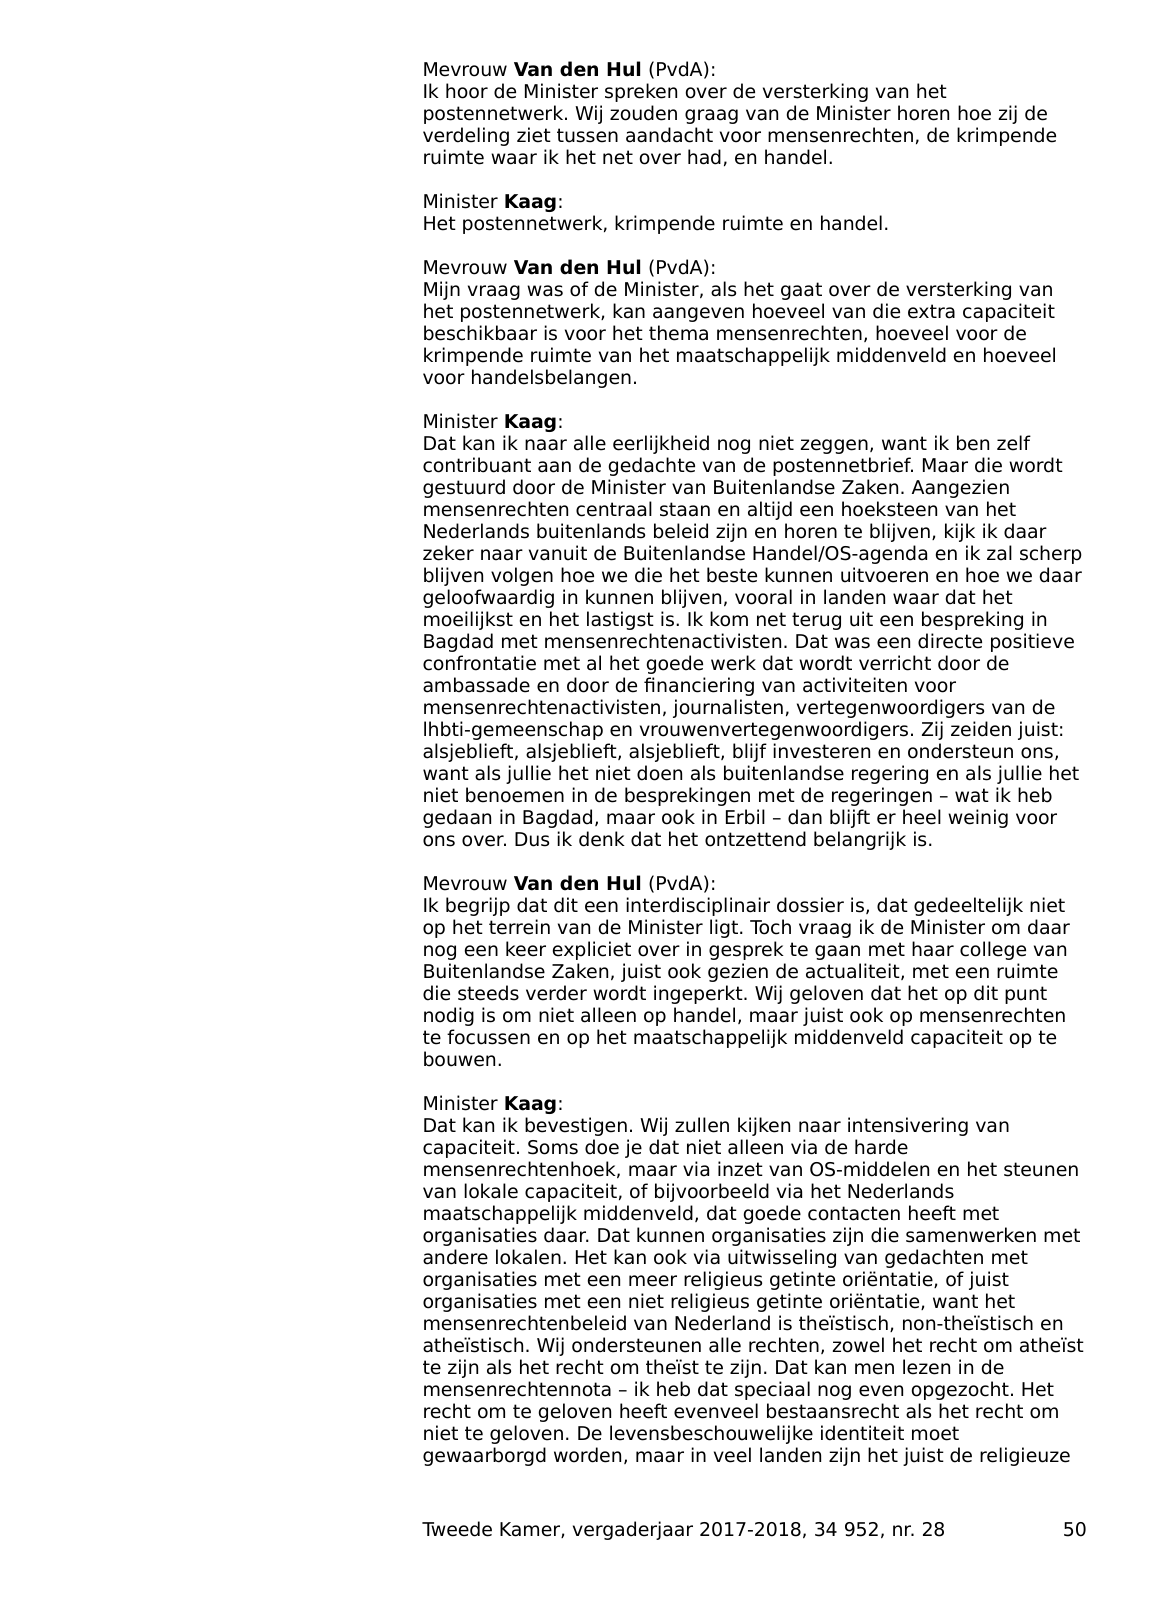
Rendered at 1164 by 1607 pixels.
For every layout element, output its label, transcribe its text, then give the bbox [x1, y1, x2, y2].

text Minister Kaag: [422, 191, 1087, 213]
text Mevrouw Van den Hul (PvdA): [422, 873, 1087, 895]
text Dat kan ik naar alle eerlijkheid nog niet zeggen, want ik ben zelf contribuant aan de gedachte van de postennetbrief. Maar die wordt gestuurd door de Minister van Buitenlandse Zaken. Aangezien mensenrechten centraal staan en altijd een hoeksteen van het Nederlands buitenlands beleid zijn en horen te blijven, kijk ik daar zeker naar vanuit de Buitenlandse Handel/OS-agenda en ik zal scherp blijven volgen hoe we die het beste kunnen uitvoeren en hoe we daar geloofwaardig in kunnen blijven, vooral in landen waar dat het moeilijkst en het lastigst is. Ik kom net terug uit een bespreking in Bagdad met mensenrechtenactivisten. Dat was een directe positieve confrontatie met al het goede werk dat wordt verricht door de ambassade en door de financiering van activiteiten voor mensenrechtenactivisten, journalisten, vertegenwoordigers van de lhbti-gemeenschap en vrouwenvertegenwoordigers. Zij zeiden juist: alsjeblieft, alsjeblieft, alsjeblieft, blijf investeren en ondersteun ons, want als jullie het niet doen als buitenlandse regering en als jullie het niet benoemen in de besprekingen met de regeringen – wat ik heb gedaan in Bagdad, maar ook in Erbil – dan blijft er heel weinig voor ons over. Dus ik denk dat het ontzettend belangrijk is. [422, 433, 1087, 851]
text Ik hoor de Minister spreken over de versterking van het postennetwerk. Wij zouden graag van de Minister horen hoe zij de verdeling ziet tussen aandacht voor mensenrechten, de krimpende ruimte waar ik het net over had, en handel. [422, 81, 1087, 169]
text Mevrouw Van den Hul (PvdA): [422, 257, 1087, 279]
text Mijn vraag was of de Minister, als het gaat over de versterking van het postennetwerk, kan aangeven hoeveel van die extra capaciteit beschikbaar is voor het thema mensenrechten, hoeveel voor de krimpende ruimte van het maatschappelijk middenveld en hoeveel voor handelsbelangen. [422, 279, 1087, 389]
text Minister Kaag: [422, 1093, 1087, 1115]
text Dat kan ik bevestigen. Wij zullen kijken naar intensivering van capaciteit. Soms doe je dat niet alleen via de harde mensenrechtenhoek, maar via inzet van OS-middelen en het steunen van lokale capaciteit, of bijvoorbeeld via het Nederlands maatschappelijk middenveld, dat goede contacten heeft met organisaties daar. Dat kunnen organisaties zijn die samenwerken met andere lokalen. Het kan ook via uitwisseling van gedachten met organisaties met een meer religieus getinte oriëntatie, of juist organisaties met een niet religieus getinte oriëntatie, want het mensenrechtenbeleid van Nederland is theïstisch, non-theïstisch en atheïstisch. Wij ondersteunen alle rechten, zowel het recht om atheïst te zijn als het recht om theïst te zijn. Dat kan men lezen in de mensenrechtennota – ik heb dat speciaal nog even opgezocht. Het recht om te geloven heeft evenveel bestaansrecht als het recht om niet te geloven. De levensbeschouwelijke identiteit moet gewaarborgd worden, maar in veel landen zijn het juist de religieuze [422, 1115, 1087, 1467]
text Ik begrijp dat dit een interdisciplinair dossier is, dat gedeeltelijk niet op het terrein van de Minister ligt. Toch vraag ik de Minister om daar nog een keer expliciet over in gesprek te gaan met haar college van Buitenlandse Zaken, juist ook gezien de actualiteit, met een ruimte die steeds verder wordt ingeperkt. Wij geloven dat het op dit punt nodig is om niet alleen op handel, maar juist ook op mensenrechten te focussen en op het maatschappelijk middenveld capaciteit op te bouwen. [422, 895, 1087, 1071]
text Mevrouw Van den Hul (PvdA): [422, 59, 1087, 81]
text Het postennetwerk, krimpende ruimte en handel. [422, 213, 1087, 235]
text Minister Kaag: [422, 411, 1087, 433]
